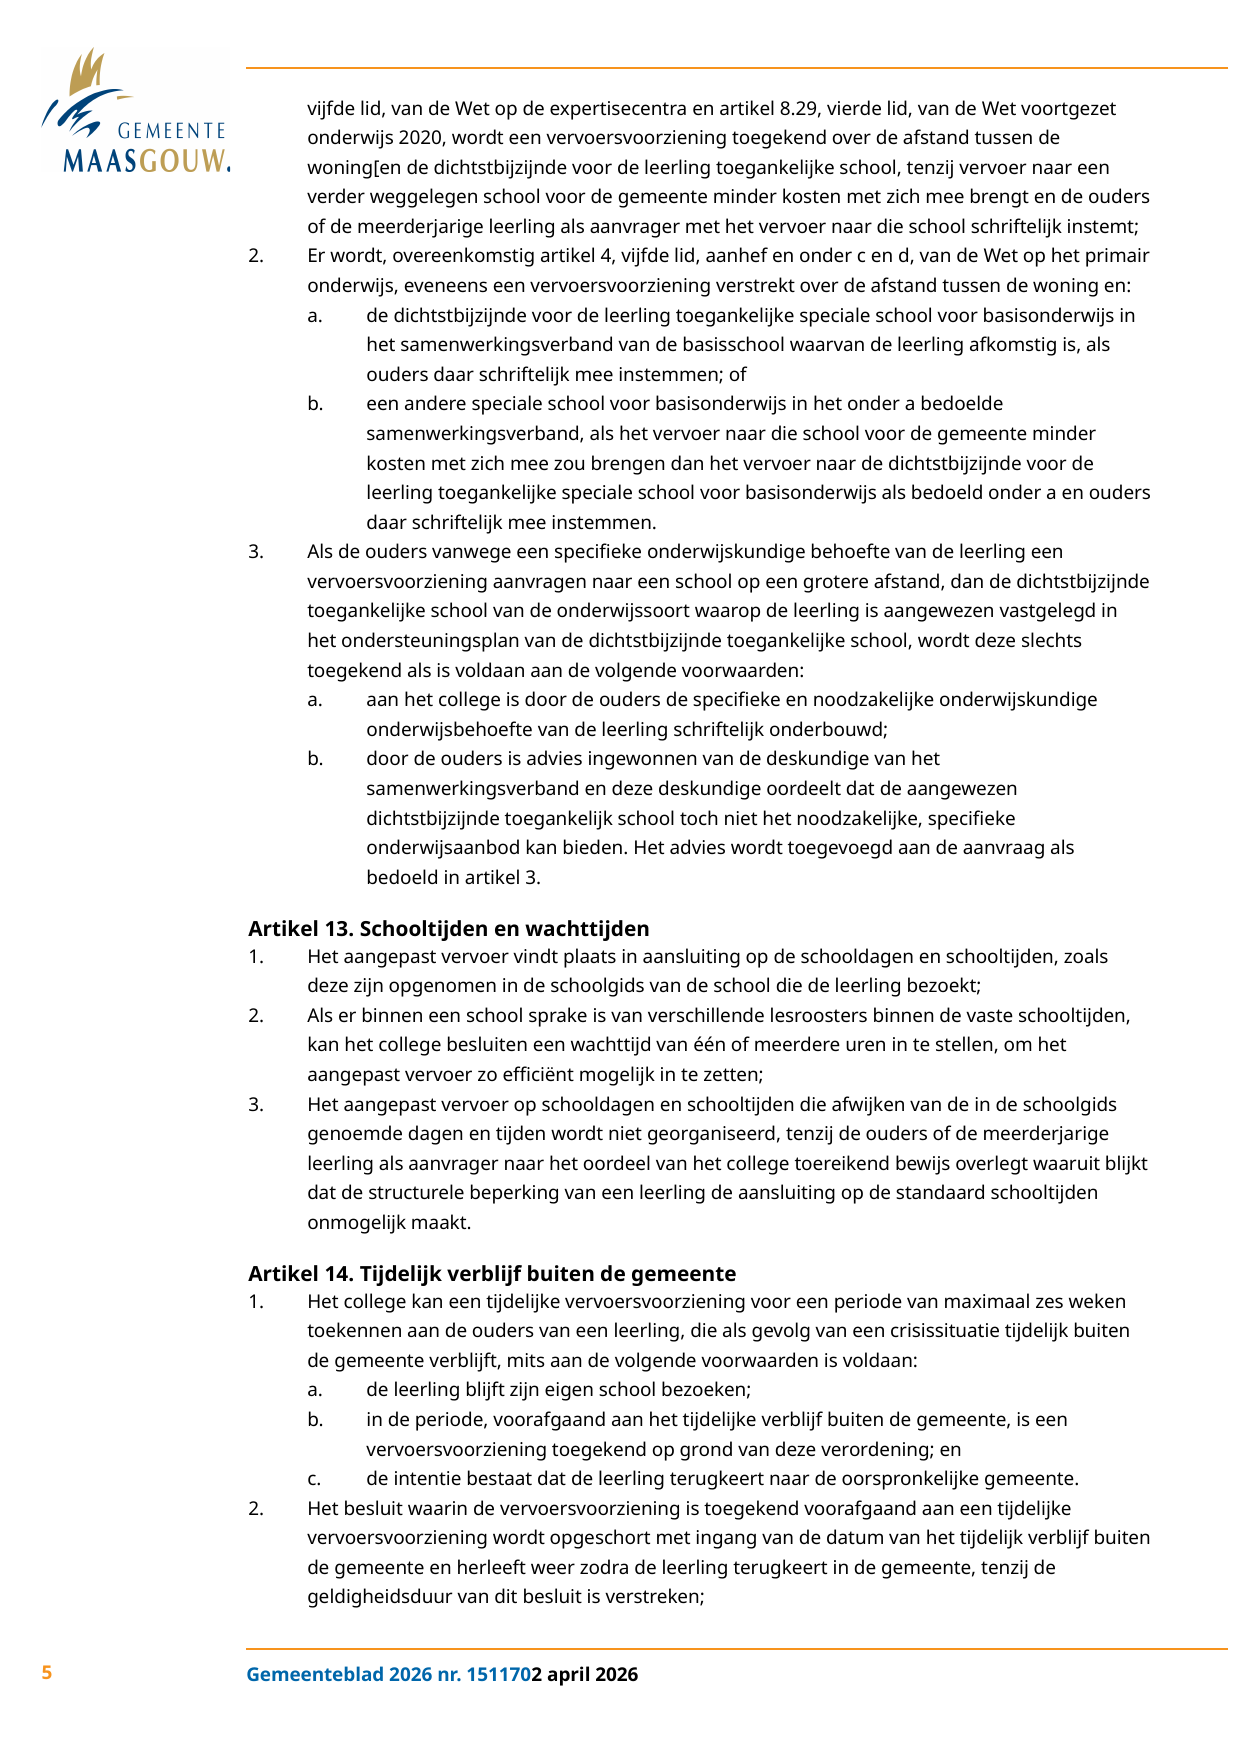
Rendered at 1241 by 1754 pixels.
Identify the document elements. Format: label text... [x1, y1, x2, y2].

list in de periode, voorafgaand aan het tijdelijke verblijf buiten de gemeente, is een vervoersvoorziening toegekend op grond van deze verordening; en [307, 1406, 1152, 1462]
list vijfde lid, van de Wet op de expertisecentra en artikel 8.29, vierde lid, van de Wet voortgezet onderwijs 2020, wordt een vervoersvoorziening toegekend over de afstand tussen de woning[en de dichtstbijzijnde voor de leerling toegankelijke school, tenzij vervoer naar een verder weggelegen school voor de gemeente minder kosten met zich mee brengt en de ouders of de meerderjarige leerling als aanvrager met het vervoer naar die school schriftelijk instemt; [248, 95, 1152, 239]
list Het aangepast vervoer op schooldagen en schooltijden die afwijken van de in de schoolgids genoemde dagen en tijden wordt niet georganiseerd, tenzij de ouders of de meerderjarige leerling als aanvrager naar het oordeel van het college toereikend bewijs overlegt waaruit blijkt dat de structurele beperking van een leerling de aansluiting op de standaard schooltijden onmogelijk maakt. [248, 1091, 1152, 1235]
list de intentie bestaat dat de leerling terugkeert naar de oorspronkelijke gemeente. [307, 1465, 1152, 1491]
list de dichtstbijzijnde voor de leerling toegankelijke speciale school voor basisonderwijs in het samenwerkingsverband van de basisschool waarvan de leerling afkomstig is, als ouders daar schriftelijk mee instemmen; of [307, 302, 1152, 387]
list de leerling blijft zijn eigen school bezoeken; [307, 1377, 1152, 1402]
list aan het college is door de ouders de specifieke en noodzakelijke onderwijskundige onderwijsbehoefte van de leerling schriftelijk onderbouwd; [307, 686, 1152, 742]
list Het besluit waarin de vervoersvoorziening is toegekend voorafgaand aan een tijdelijke vervoersvoorziening wordt opgeschort met ingang van de datum van het tijdelijk verblijf buiten de gemeente en herleeft weer zodra de leerling terugkeert in de gemeente, tenzij de geldigheidsduur van dit besluit is verstreken; [248, 1495, 1152, 1609]
picture [41, 47, 231, 172]
list Als de ouders vanwege een specifieke onderwijskundige behoefte van de leerling een vervoersvoorziening aanvragen naar een school op een grotere afstand, dan de dichtstbijzijnde toegankelijke school van de onderwijssoort waarop de leerling is aangewezen vastgelegd in het ondersteuningsplan van de dichtstbijzijnde toegankelijke school, wordt deze slechts toegekend als is voldaan aan de volgende voorwaarden: [248, 538, 1152, 683]
text Artikel 13. Schooltijden en wachttijden [248, 914, 1152, 943]
text Artikel 14. Tijdelijk verblijf buiten de gemeente [248, 1259, 1152, 1288]
list een andere speciale school voor basisonderwijs in het onder a bedoelde samenwerkingsverband, als het vervoer naar die school voor de gemeente minder kosten met zich mee zou brengen dan het vervoer naar de dichtstbijzijnde voor de leerling toegankelijke speciale school voor basisonderwijs als bedoeld onder a en ouders daar schriftelijk mee instemmen. [307, 391, 1152, 535]
list Er wordt, overeenkomstig artikel 4, vijfde lid, aanhef en onder c en d, van de Wet op het primair onderwijs, eveneens een vervoersvoorziening verstrekt over de afstand tussen de woning en: [248, 243, 1152, 298]
list door de ouders is advies ingewonnen van de deskundige van het samenwerkingsverband en deze deskundige oordeelt dat de aangewezen dichtstbijzijnde toegankelijk school toch niet het noodzakelijke, specifieke onderwijsaanbod kan bieden. Het advies wordt toegevoegd aan de aanvraag als bedoeld in artikel 3. [307, 746, 1152, 890]
list Het aangepast vervoer vindt plaats in aansluiting op de schooldagen en schooltijden, zoals deze zijn opgenomen in de schoolgids van de school die de leerling bezoekt; [248, 943, 1152, 998]
list Het college kan een tijdelijke vervoersvoorziening voor een periode van maximaal zes weken toekennen aan de ouders van een leerling, die als gevolg van een crisissituatie tijdelijk buiten de gemeente verblijft, mits aan de volgende voorwaarden is voldaan: [248, 1288, 1152, 1373]
list Als er binnen een school sprake is van verschillende lesroosters binnen de vaste schooltijden, kan het college besluiten een wachttijd van één of meerdere uren in te stellen, om het aangepast vervoer zo efficiënt mogelijk in te zetten; [248, 1002, 1152, 1087]
